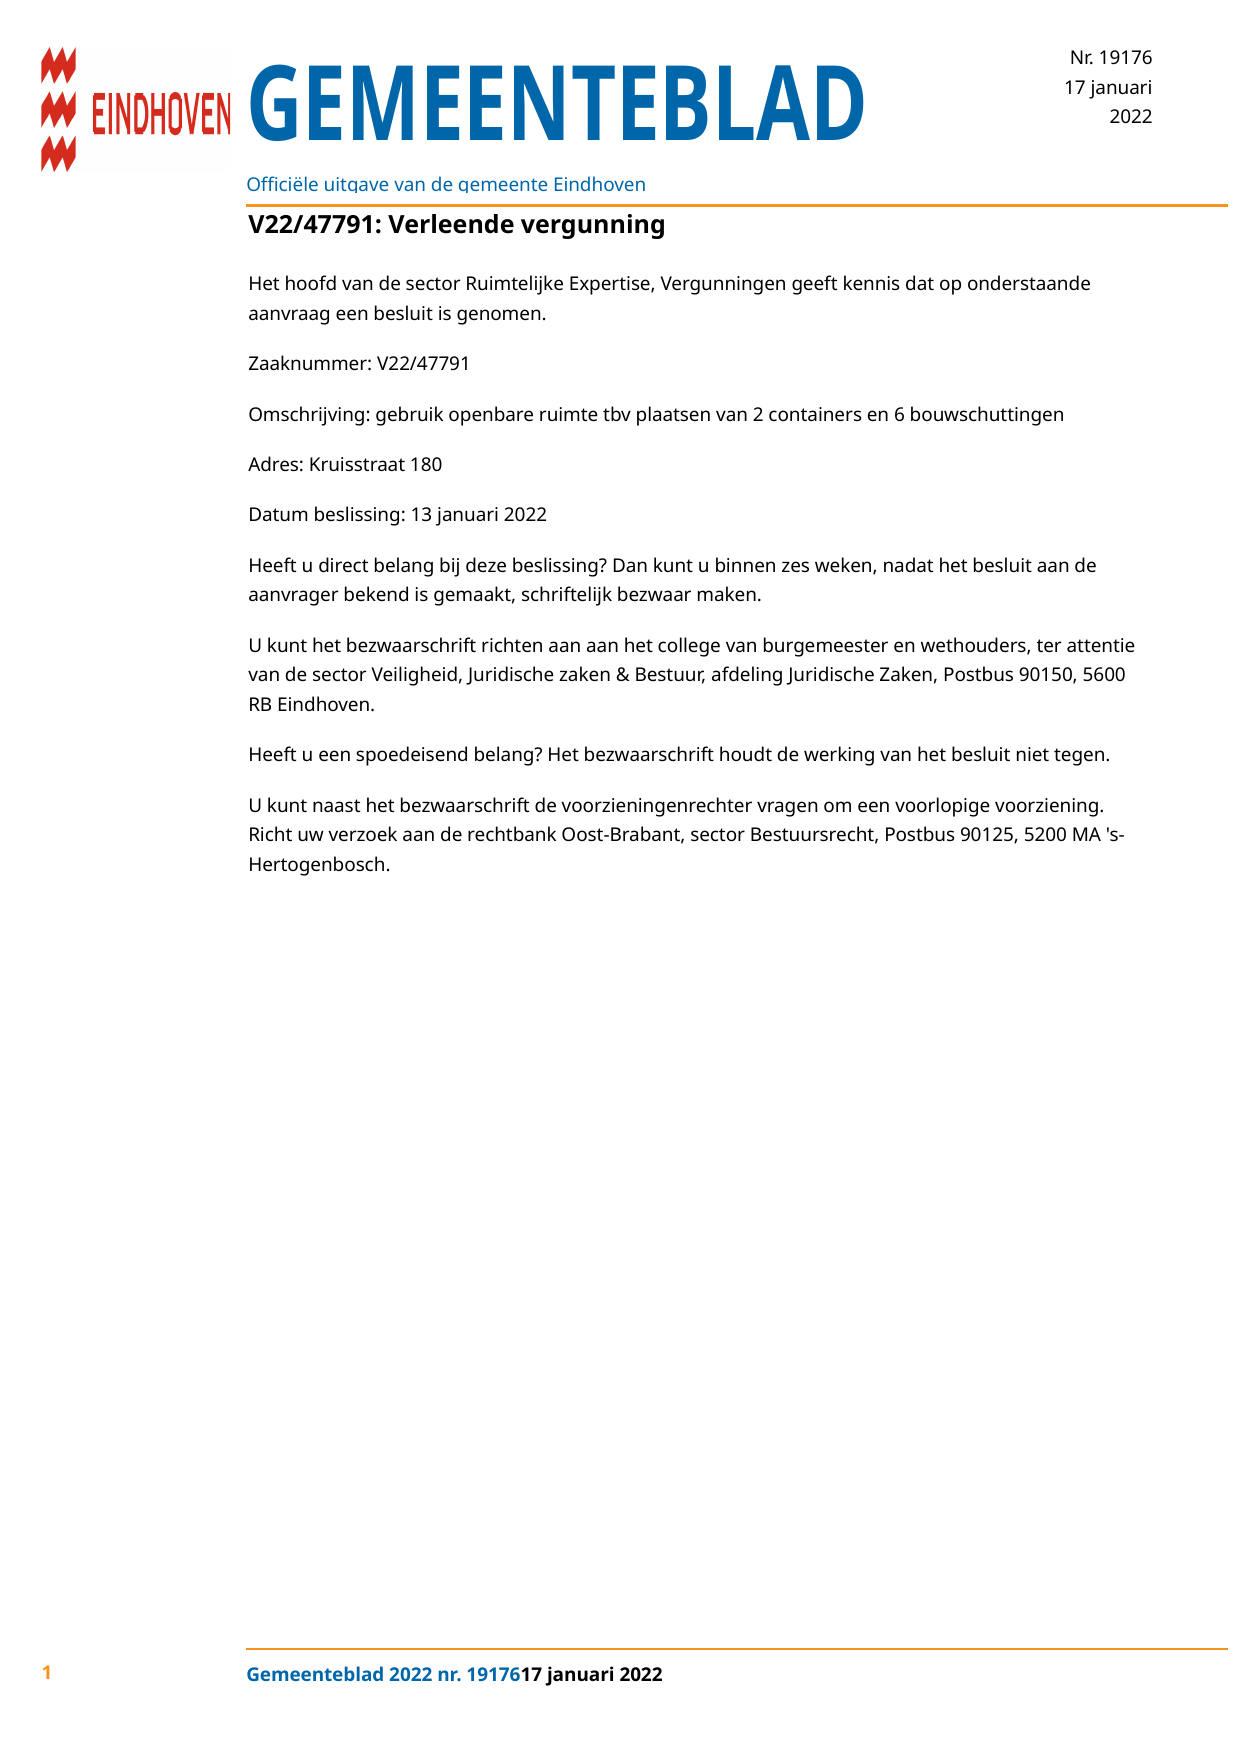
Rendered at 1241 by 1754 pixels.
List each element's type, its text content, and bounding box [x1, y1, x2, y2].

text Datum beslissing: 13 januari 2022 [248, 502, 1152, 527]
text Zaaknummer: V22/47791 [248, 350, 1152, 376]
text Adres: Kruisstraat 180 [248, 451, 1152, 477]
text U kunt naast het bezwaarschrift de voorzieningenrechter vragen om een voorlopige voorziening. Richt uw verzoek aan de rechtbank Oost-Brabant, sector Bestuursrecht, Postbus 90125, 5200 MA 's-Hertogenbosch. [248, 792, 1152, 877]
text V22/47791: Verleende vergunning [248, 207, 1152, 241]
text Heeft u een spoedeisend belang? Het bezwaarschrift houdt de werking van het besluit niet tegen. [248, 742, 1152, 767]
text Het hoofd van de sector Ruimtelijke Expertise, Vergunningen geeft kennis dat op onderstaande aanvraag een besluit is genomen. [248, 270, 1152, 326]
text Omschrijving: gebruik openbare ruimte tbv plaatsen van 2 containers en 6 bouwschuttingen [248, 401, 1152, 426]
text Heeft u direct belang bij deze beslissing? Dan kunt u binnen zes weken, nadat het besluit aan de aanvrager bekend is gemaakt, schriftelijk bezwaar maken. [248, 552, 1152, 607]
picture [41, 47, 231, 172]
text U kunt het bezwaarschrift richten aan aan het college van burgemeester en wethouders, ter attentie van de sector Veiligheid, Juridische zaken & Bestuur, afdeling Juridische Zaken, Postbus 90150, 5600 RB Eindhoven. [248, 632, 1152, 717]
